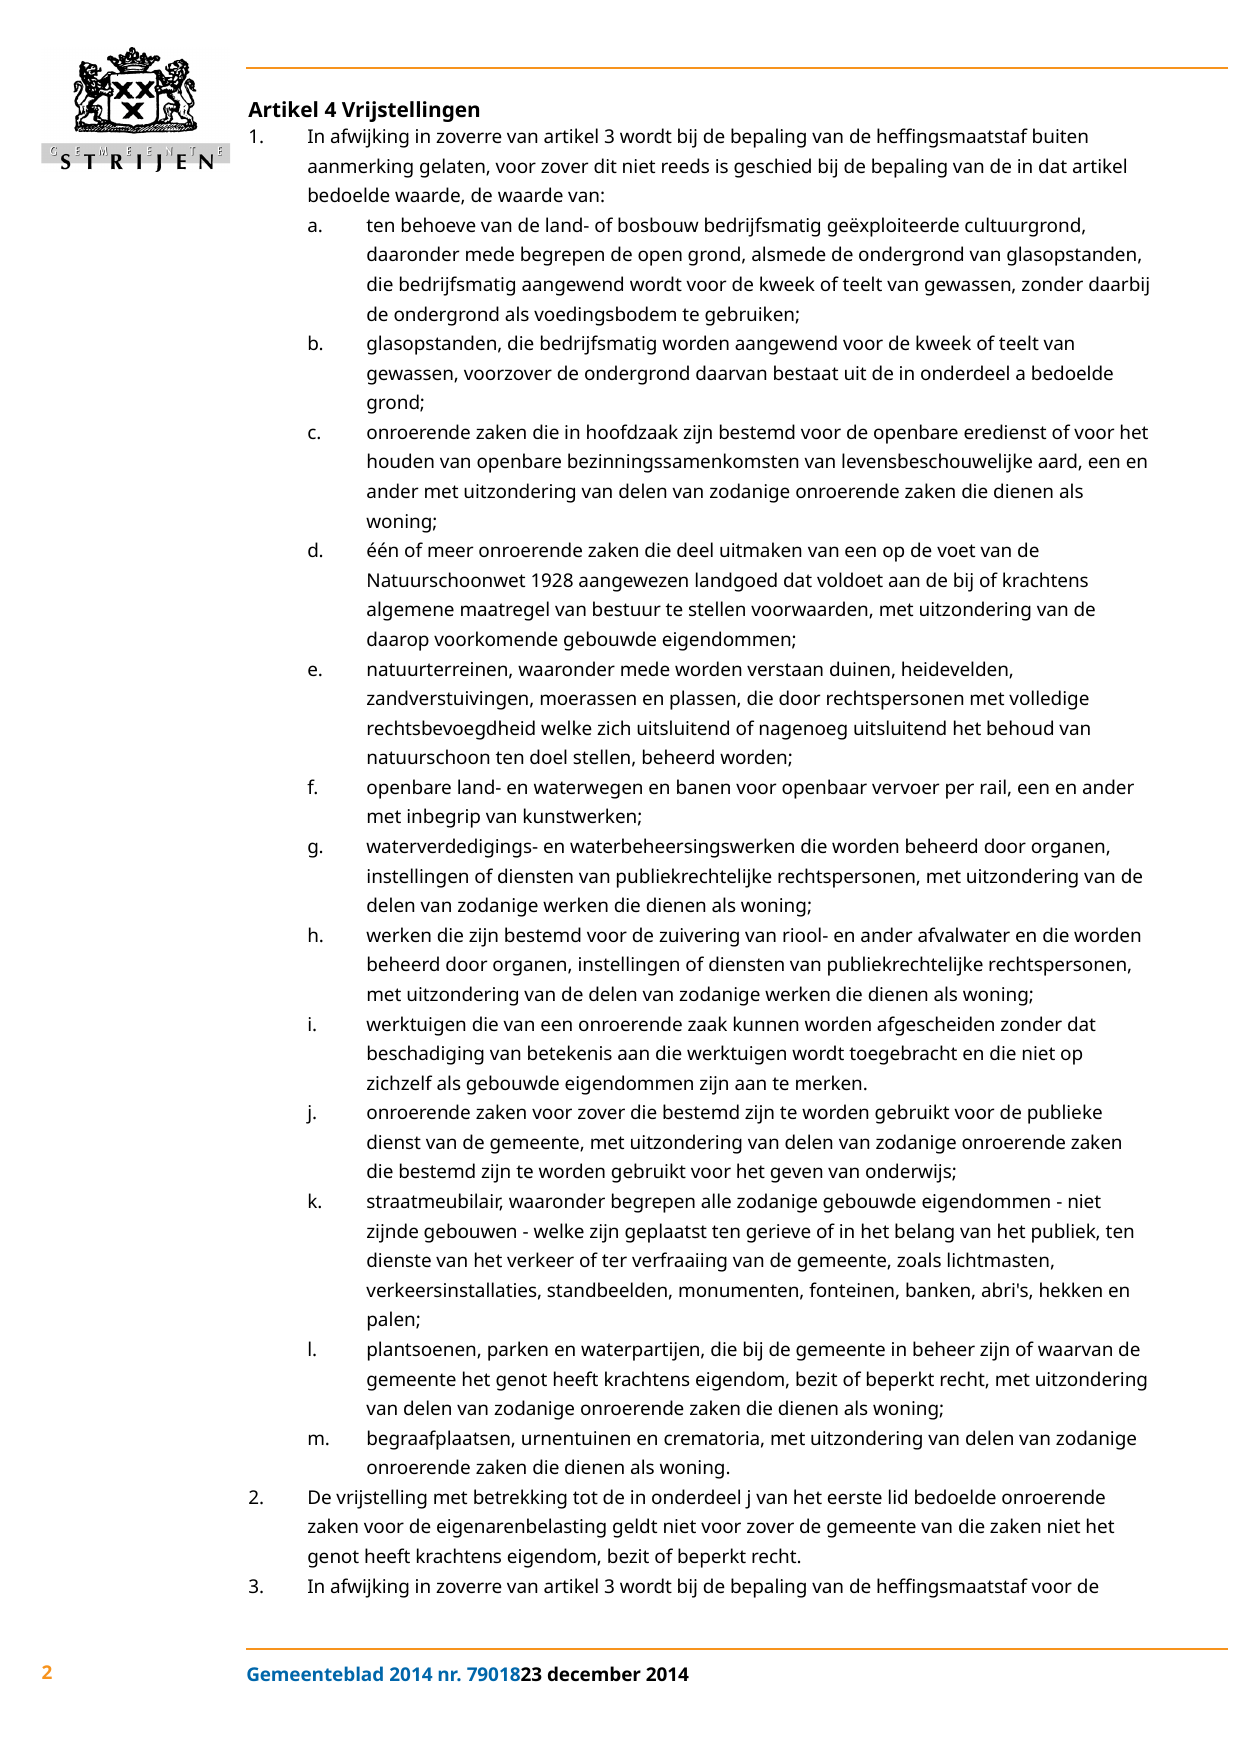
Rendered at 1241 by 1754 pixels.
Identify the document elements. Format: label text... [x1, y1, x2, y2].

text Artikel 4 Vrijstellingen [248, 95, 1152, 123]
list onroerende zaken voor zover die bestemd zijn te worden gebruikt voor de publieke dienst van de gemeente, met uitzondering van delen van zodanige onroerende zaken die bestemd zijn te worden gebruikt voor het geven van onderwijs; [307, 1099, 1152, 1184]
list één of meer onroerende zaken die deel uitmaken van een op de voet van de Natuurschoonwet 1928 aangewezen landgoed dat voldoet aan de bij of krachtens algemene maatregel van bestuur te stellen voorwaarden, met uitzondering van de daarop voorkomende gebouwde eigendommen; [307, 537, 1152, 652]
list waterverdedigings- en waterbeheersingswerken die worden beheerd door organen, instellingen of diensten van publiekrechtelijke rechtspersonen, met uitzondering van de delen van zodanige werken die dienen als woning; [307, 833, 1152, 918]
list natuurterreinen, waaronder mede worden verstaan duinen, heidevelden, zandverstuivingen, moerassen en plassen, die door rechtspersonen met volledige rechtsbevoegdheid welke zich uitsluitend of nagenoeg uitsluitend het behoud van natuurschoon ten doel stellen, beheerd worden; [307, 656, 1152, 770]
list De vrijstelling met betrekking tot de in onderdeel j van het eerste lid bedoelde onroerende zaken voor de eigenarenbelasting geldt niet voor zover de gemeente van die zaken niet het genot heeft krachtens eigendom, bezit of beperkt recht. [248, 1484, 1152, 1569]
list plantsoenen, parken en waterpartijen, die bij de gemeente in beheer zijn of waarvan de gemeente het genot heeft krachtens eigendom, bezit of beperkt recht, met uitzondering van delen van zodanige onroerende zaken die dienen als woning; [307, 1336, 1152, 1421]
list openbare land- en waterwegen en banen voor openbaar vervoer per rail, een en ander met inbegrip van kunstwerken; [307, 774, 1152, 829]
list onroerende zaken die in hoofdzaak zijn bestemd voor de openbare eredienst of voor het houden van openbare bezinningssamenkomsten van levensbeschouwelijke aard, een en ander met uitzondering van delen van zodanige onroerende zaken die dienen als woning; [307, 419, 1152, 533]
list glasopstanden, die bedrijfsmatig worden aangewend voor de kweek of teelt van gewassen, voorzover de ondergrond daarvan bestaat uit de in onderdeel a bedoelde grond; [307, 330, 1152, 415]
list straatmeubilair, waaronder begrepen alle zodanige gebouwde eigendommen - niet zijnde gebouwen - welke zijn geplaatst ten gerieve of in het belang van het publiek, ten dienste van het verkeer of ter verfraaiing van de gemeente, zoals lichtmasten, verkeersinstallaties, standbeelden, monumenten, fonteinen, banken, abri's, hekken en palen; [307, 1188, 1152, 1332]
list In afwijking in zoverre van artikel 3 wordt bij de bepaling van de heffingsmaatstaf voor de [248, 1573, 1152, 1598]
list ten behoeve van de land- of bosbouw bedrijfsmatig geëxploiteerde cultuurgrond, daaronder mede begrepen de open grond, alsmede de ondergrond van glasopstanden, die bedrijfsmatig aangewend wordt voor de kweek of teelt van gewassen, zonder daarbij de ondergrond als voedingsbodem te gebruiken; [307, 212, 1152, 326]
list begraafplaatsen, urnentuinen en crematoria, met uitzondering van delen van zodanige onroerende zaken die dienen als woning. [307, 1425, 1152, 1480]
list werken die zijn bestemd voor de zuivering van riool- en ander afvalwater en die worden beheerd door organen, instellingen of diensten van publiekrechtelijke rechtspersonen, met uitzondering van de delen van zodanige werken die dienen als woning; [307, 922, 1152, 1007]
list In afwijking in zoverre van artikel 3 wordt bij de bepaling van de heffingsmaatstaf buiten aanmerking gelaten, voor zover dit niet reeds is geschied bij de bepaling van de in dat artikel bedoelde waarde, de waarde van: [248, 123, 1152, 208]
list werktuigen die van een onroerende zaak kunnen worden afgescheiden zonder dat beschadiging van betekenis aan die werktuigen wordt toegebracht en die niet op zichzelf als gebouwde eigendommen zijn aan te merken. [307, 1011, 1152, 1096]
picture [41, 47, 231, 172]
